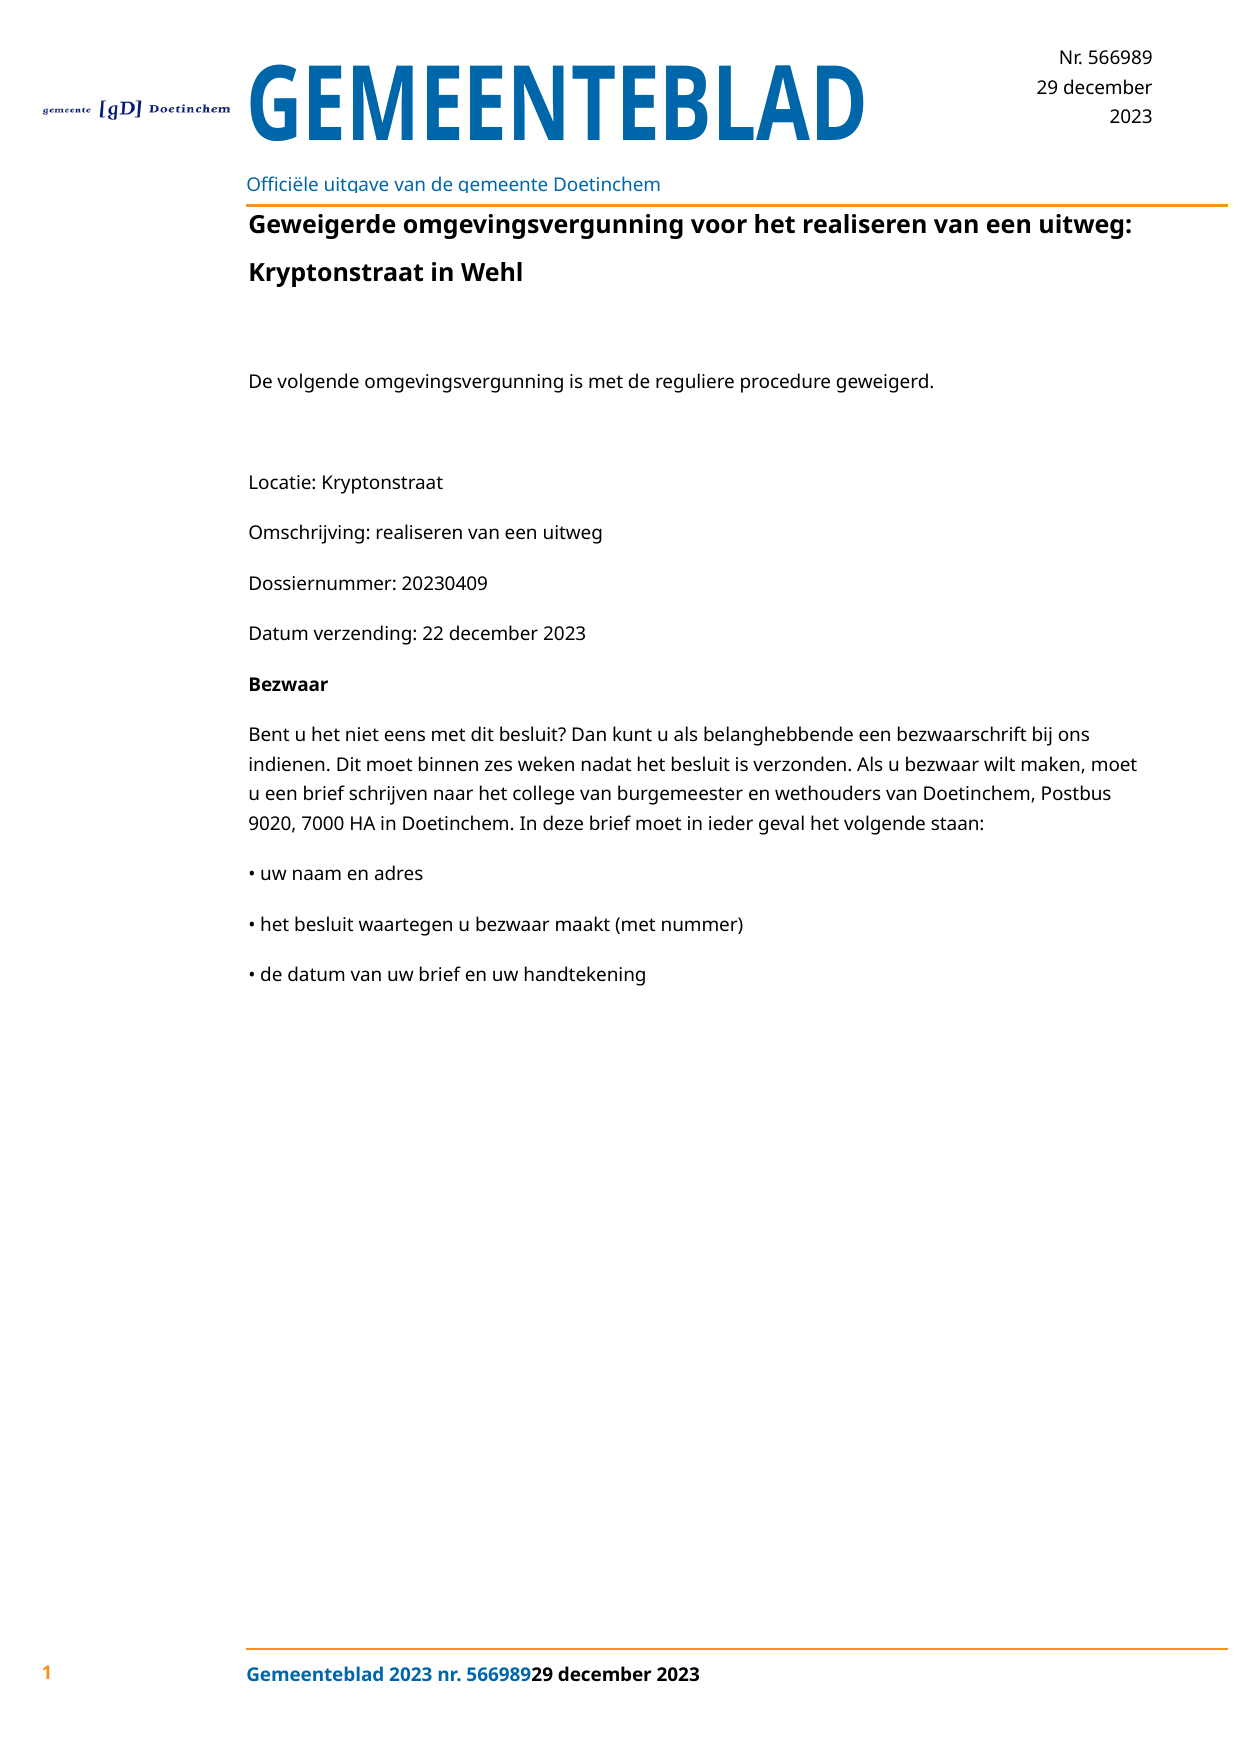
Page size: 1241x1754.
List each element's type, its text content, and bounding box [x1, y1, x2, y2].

text Locatie: Kryptonstraat [248, 469, 1152, 495]
text • de datum van uw brief en uw handtekening [248, 961, 1152, 987]
picture [41, 47, 231, 172]
text • uw naam en adres [248, 860, 1152, 886]
text Datum verzending: 22 december 2023 [248, 620, 1152, 646]
text Dossiernummer: 20230409 [248, 570, 1152, 596]
text Geweigerde omgevingsvergunning voor het realiseren van een uitweg: Kryptonstraat in Wehl [248, 207, 1152, 288]
text Bezwaar [248, 671, 1152, 697]
text Omschrijving: realiseren van een uitweg [248, 519, 1152, 545]
text De volgende omgevingsvergunning is met de reguliere procedure geweigerd. [248, 368, 1152, 394]
text Bent u het niet eens met dit besluit? Dan kunt u als belanghebbende een bezwaarschrift bij ons indienen. Dit moet binnen zes weken nadat het besluit is verzonden. Als u bezwaar wilt maken, moet u een brief schrijven naar het college van burgemeester en wethouders van Doetinchem, Postbus 9020, 7000 HA in Doetinchem. In deze brief moet in ieder geval het volgende staan: [248, 721, 1152, 836]
text • het besluit waartegen u bezwaar maakt (met nummer) [248, 911, 1152, 937]
